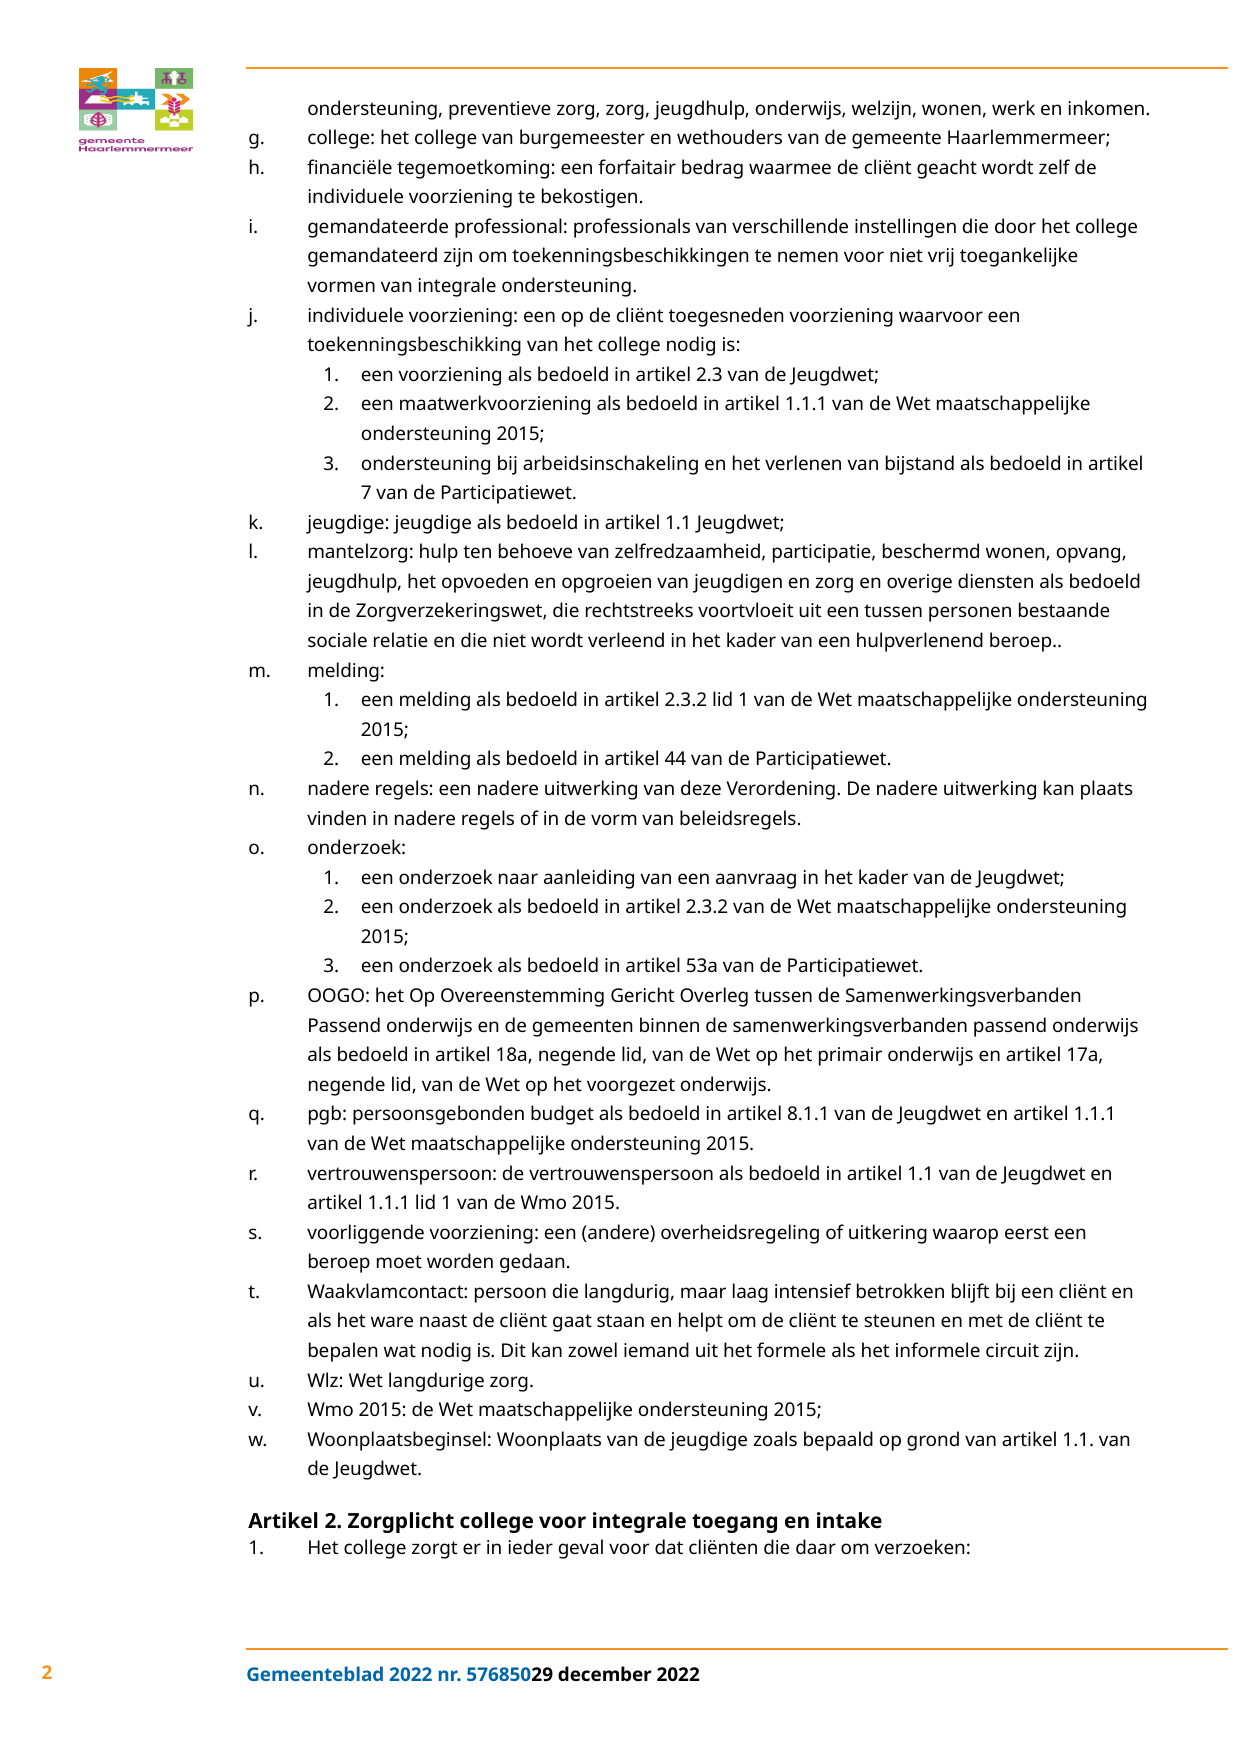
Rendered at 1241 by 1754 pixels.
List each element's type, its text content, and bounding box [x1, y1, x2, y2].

list OOGO: het Op Overeenstemming Gericht Overleg tussen de Samenwerkingsverbanden Passend onderwijs en de gemeenten binnen de samenwerkingsverbanden passend onderwijs als bedoeld in artikel 18a, negende lid, van de Wet op het primair onderwijs en artikel 17a, negende lid, van de Wet op het voorgezet onderwijs. [248, 982, 1152, 1097]
list ondersteuning, preventieve zorg, zorg, jeugdhulp, onderwijs, welzijn, wonen, werk en inkomen. [248, 95, 1152, 121]
list pgb: persoonsgebonden budget als bedoeld in artikel 8.1.1 van de Jeugdwet en artikel 1.1.1 van de Wet maatschappelijke ondersteuning 2015. [248, 1101, 1152, 1156]
list vertrouwenspersoon: de vertrouwenspersoon als bedoeld in artikel 1.1 van de Jeugdwet en artikel 1.1.1 lid 1 van de Wmo 2015. [248, 1160, 1152, 1215]
list een maatwerkvoorziening als bedoeld in artikel 1.1.1 van de Wet maatschappelijke ondersteuning 2015; [323, 391, 1152, 446]
list onderzoek: [248, 834, 1152, 860]
text Artikel 2. Zorgplicht college voor integrale toegang en intake [248, 1506, 1152, 1534]
list een melding als bedoeld in artikel 2.3.2 lid 1 van de Wet maatschappelijke ondersteuning 2015; [323, 686, 1152, 742]
list financiële tegemoetkoming: een forfaitair bedrag waarmee de cliënt geacht wordt zelf de individuele voorziening te bekostigen. [248, 154, 1152, 209]
list nadere regels: een nadere uitwerking van deze Verordening. De nadere uitwerking kan plaats vinden in nadere regels of in de vorm van beleidsregels. [248, 775, 1152, 831]
list Wmo 2015: de Wet maatschappelijke ondersteuning 2015; [248, 1396, 1152, 1422]
list individuele voorziening: een op de cliënt toegesneden voorziening waarvoor een toekenningsbeschikking van het college nodig is: [248, 302, 1152, 357]
list een voorziening als bedoeld in artikel 2.3 van de Jeugdwet; [323, 361, 1152, 387]
list een onderzoek naar aanleiding van een aanvraag in het kader van de Jeugdwet; [323, 864, 1152, 890]
list gemandateerde professional: professionals van verschillende instellingen die door het college gemandateerd zijn om toekenningsbeschikkingen te nemen voor niet vrij toegankelijke vormen van integrale ondersteuning. [248, 213, 1152, 298]
list Woonplaatsbeginsel: Woonplaats van de jeugdige zoals bepaald op grond van artikel 1.1. van de Jeugdwet. [248, 1426, 1152, 1481]
picture [41, 47, 231, 172]
list college: het college van burgemeester en wethouders van de gemeente Haarlemmermeer; [248, 124, 1152, 150]
list een onderzoek als bedoeld in artikel 53a van de Participatiewet. [323, 953, 1152, 978]
list voorliggende voorziening: een (andere) overheidsregeling of uitkering waarop eerst een beroep moet worden gedaan. [248, 1219, 1152, 1274]
list een melding als bedoeld in artikel 44 van de Participatiewet. [323, 746, 1152, 771]
list Waakvlamcontact: persoon die langdurig, maar laag intensief betrokken blijft bij een cliënt en als het ware naast de cliënt gaat staan en helpt om de cliënt te steunen en met de cliënt te bepalen wat nodig is. Dit kan zowel iemand uit het formele als het informele circuit zijn. [248, 1278, 1152, 1363]
list Wlz: Wet langdurige zorg. [248, 1367, 1152, 1393]
list jeugdige: jeugdige als bedoeld in artikel 1.1 Jeugdwet; [248, 509, 1152, 535]
list melding: [248, 657, 1152, 683]
list ondersteuning bij arbeidsinschakeling en het verlenen van bijstand als bedoeld in artikel 7 van de Participatiewet. [323, 450, 1152, 505]
list Het college zorgt er in ieder geval voor dat cliënten die daar om verzoeken: [248, 1534, 1152, 1560]
list mantelzorg: hulp ten behoeve van zelfredzaamheid, participatie, beschermd wonen, opvang, jeugdhulp, het opvoeden en opgroeien van jeugdigen en zorg en overige diensten als bedoeld in de Zorgverzekeringswet, die rechtstreeks voortvloeit uit een tussen personen bestaande sociale relatie en die niet wordt verleend in het kader van een hulpverlenend beroep.. [248, 538, 1152, 653]
list een onderzoek als bedoeld in artikel 2.3.2 van de Wet maatschappelijke ondersteuning 2015; [323, 893, 1152, 949]
